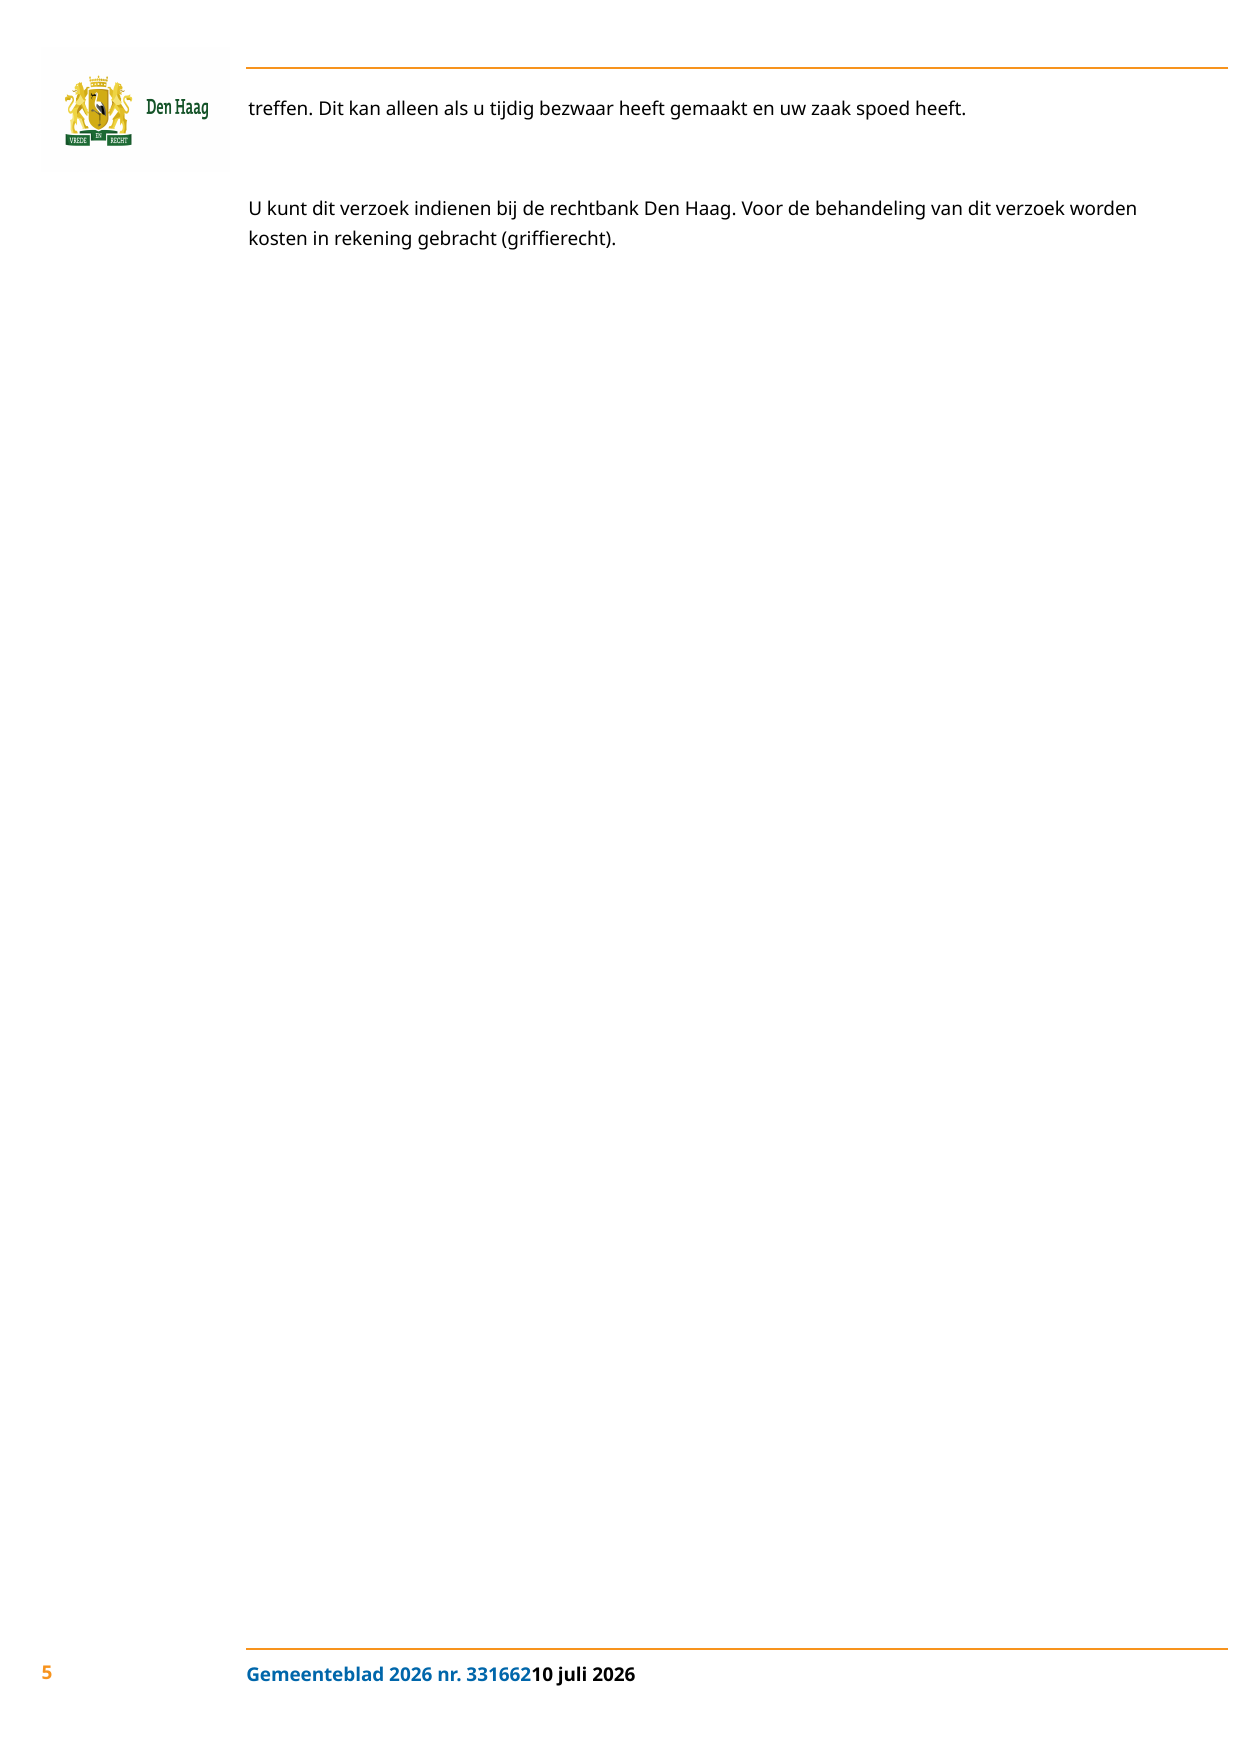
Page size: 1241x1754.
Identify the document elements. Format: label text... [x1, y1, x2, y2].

text U kunt dit verzoek indienen bij de rechtbank Den Haag. Voor de behandeling van dit verzoek worden kosten in rekening gebracht (griffierecht). [248, 196, 1152, 251]
text treffen. Dit kan alleen als u tijdig bezwaar heeft gemaakt en uw zaak spoed heeft. [248, 95, 1152, 121]
picture [41, 47, 231, 172]
